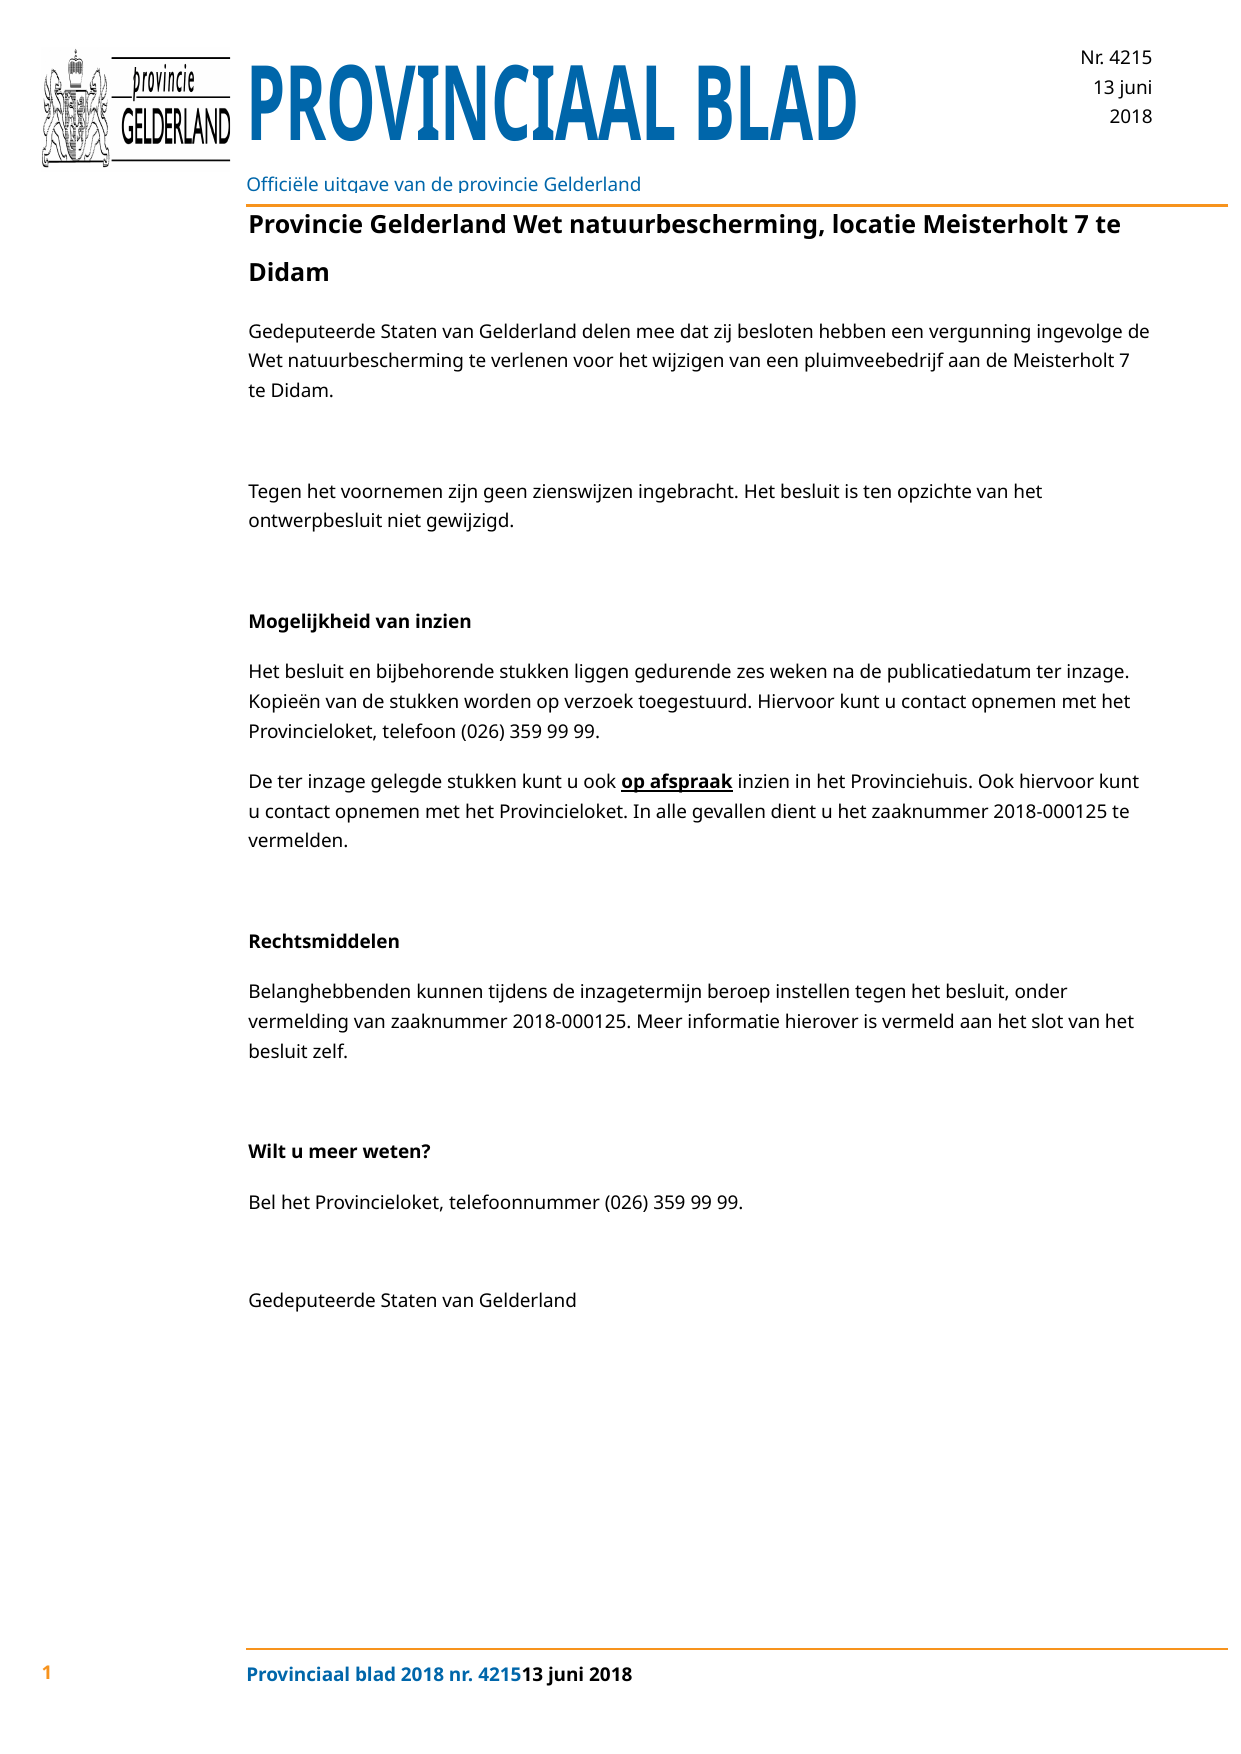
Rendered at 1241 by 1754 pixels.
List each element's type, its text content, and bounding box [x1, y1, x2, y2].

text Gedeputeerde Staten van Gelderland delen mee dat zij besloten hebben een vergunning ingevolge de Wet natuurbescherming te verlenen voor het wijzigen van een pluimveebedrijf aan de Meisterholt 7 te Didam. [248, 318, 1152, 403]
text De ter inzage gelegde stukken kunt u ook op afspraak inzien in het Provinciehuis. Ook hiervoor kunt u contact opnemen met het Provincieloket. In alle gevallen dient u het zaaknummer 2018-000125 te vermelden. [248, 768, 1152, 853]
text Gedeputeerde Staten van Gelderland [248, 1287, 1152, 1313]
text Belanghebbenden kunnen tijdens de inzagetermijn beroep instellen tegen het besluit, onder vermelding van zaaknummer 2018-000125. Meer informatie hierover is vermeld aan het slot van het besluit zelf. [248, 979, 1152, 1064]
text Provincie Gelderland Wet natuurbescherming, locatie Meisterholt 7 te Didam [248, 207, 1152, 288]
text Rechtsmiddelen [248, 928, 1152, 954]
text Tegen het voornemen zijn geen zienswijzen ingebracht. Het besluit is ten opzichte van het ontwerpbesluit niet gewijzigd. [248, 478, 1152, 533]
text Mogelijkheid van inzien [248, 608, 1152, 634]
text Bel het Provincieloket, telefoonnummer (026) 359 99 99. [248, 1189, 1152, 1215]
picture [41, 47, 231, 172]
text Wilt u meer weten? [248, 1139, 1152, 1164]
text Het besluit en bijbehorende stukken liggen gedurende zes weken na de publicatiedatum ter inzage. Kopieën van de stukken worden op verzoek toegestuurd. Hiervoor kunt u contact opnemen met het Provincieloket, telefoon (026) 359 99 99. [248, 659, 1152, 744]
